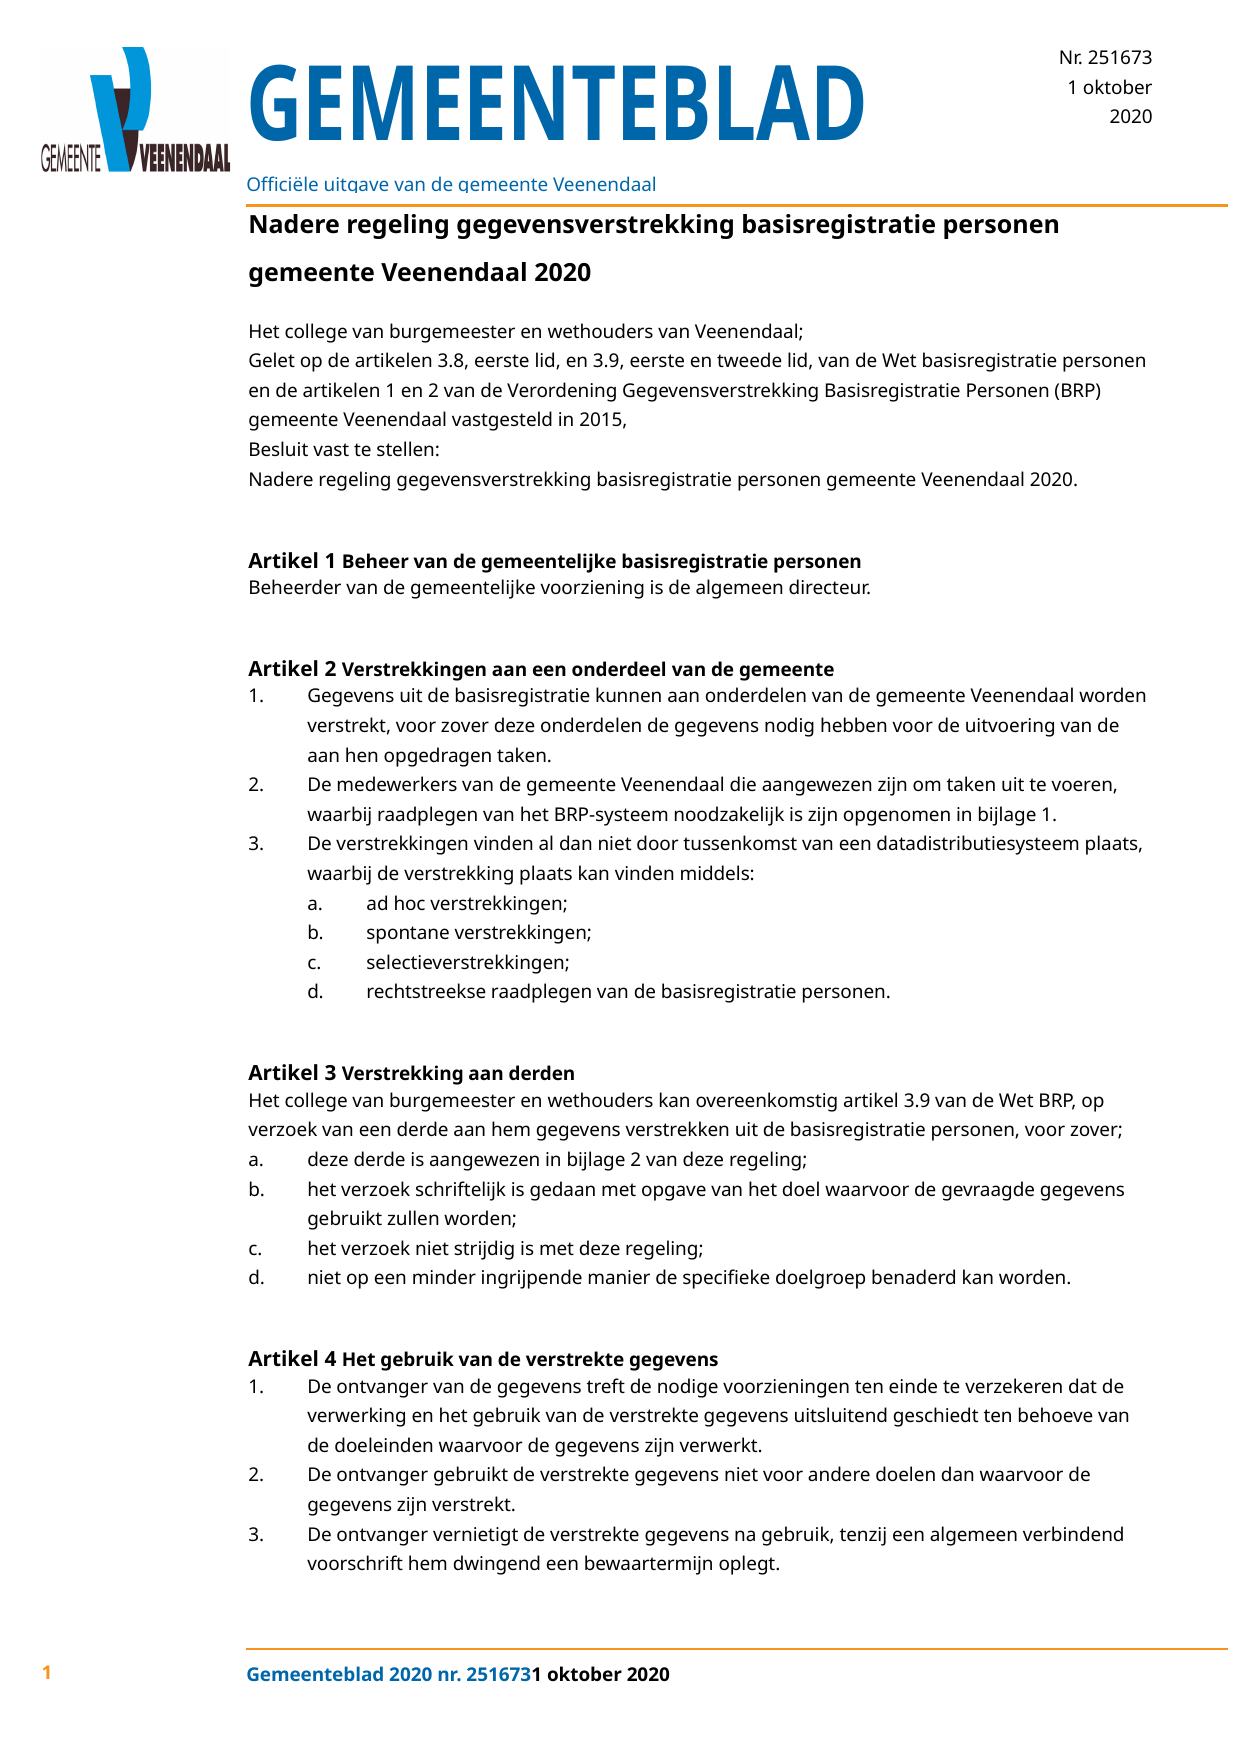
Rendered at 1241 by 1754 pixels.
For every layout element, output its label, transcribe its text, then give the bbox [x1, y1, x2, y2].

list rechtstreekse raadplegen van de basisregistratie personen. [307, 978, 1152, 1004]
list ad hoc verstrekkingen; [307, 890, 1152, 916]
list Gegevens uit de basisregistratie kunnen aan onderdelen van de gemeente Veenendaal worden verstrekt, voor zover deze onderdelen de gegevens nodig hebben voor de uitvoering van de aan hen opgedragen taken. [248, 683, 1152, 768]
list De ontvanger van de gegevens treft de nodige voorzieningen ten einde te verzekeren dat de verwerking en het gebruik van de verstrekte gegevens uitsluitend geschiedt ten behoeve van de doeleinden waarvoor de gegevens zijn verwerkt. [248, 1373, 1152, 1458]
text Besluit vast te stellen: [248, 436, 1152, 462]
text Artikel 1 Beheer van de gemeentelijke basisregistratie personen [248, 546, 1152, 574]
list De medewerkers van de gemeente Veenendaal die aangewezen zijn om taken uit te voeren, waarbij raadplegen van het BRP-systeem noodzakelijk is zijn opgenomen in bijlage 1. [248, 771, 1152, 827]
list spontane verstrekkingen; [307, 919, 1152, 945]
text Het college van burgemeester en wethouders van Veenendaal; [248, 318, 1152, 344]
picture [41, 47, 130, 172]
text Nadere regeling gegevensverstrekking basisregistratie personen gemeente Veenendaal 2020 [248, 207, 1152, 288]
text Nadere regeling gegevensverstrekking basisregistratie personen gemeente Veenendaal 2020. [248, 466, 1152, 492]
text Artikel 4 Het gebruik van de verstrekte gegevens [248, 1344, 1152, 1373]
text Gelet op de artikelen 3.8, eerste lid, en 3.9, eerste en tweede lid, van de Wet basisregistratie personen en de artikelen 1 en 2 van de Verordening Gegevensverstrekking Basisregistratie Personen (BRP) gemeente Veenendaal vastgesteld in 2015, [248, 347, 1152, 432]
list het verzoek schriftelijk is gedaan met opgave van het doel waarvoor de gevraagde gegevens gebruikt zullen worden; [248, 1176, 1152, 1231]
text Het college van burgemeester en wethouders kan overeenkomstig artikel 3.9 van de Wet BRP, op verzoek van een derde aan hem gegevens verstrekken uit de basisregistratie personen, voor zover; [248, 1087, 1152, 1142]
list De ontvanger gebruikt de verstrekte gegevens niet voor andere doelen dan waarvoor de gegevens zijn verstrekt. [248, 1462, 1152, 1517]
list De ontvanger vernietigt de verstrekte gegevens na gebruik, tenzij een algemeen verbindend voorschrift hem dwingend een bewaartermijn oplegt. [248, 1521, 1152, 1576]
list De verstrekkingen vinden al dan niet door tussenkomst van een datadistributiesysteem plaats, waarbij de verstrekking plaats kan vinden middels: [248, 831, 1152, 886]
list selectieverstrekkingen; [307, 949, 1152, 975]
picture [123, 47, 231, 172]
text Beheerder van de gemeentelijke voorziening is de algemeen directeur. [248, 574, 1152, 600]
text Artikel 3 Verstrekking aan derden [248, 1058, 1152, 1087]
list deze derde is aangewezen in bijlage 2 van deze regeling; [248, 1146, 1152, 1172]
list het verzoek niet strijdig is met deze regeling; [248, 1235, 1152, 1261]
text Artikel 2 Verstrekkingen aan een onderdeel van de gemeente [248, 654, 1152, 683]
list niet op een minder ingrijpende manier de specifieke doelgroep benaderd kan worden. [248, 1264, 1152, 1290]
